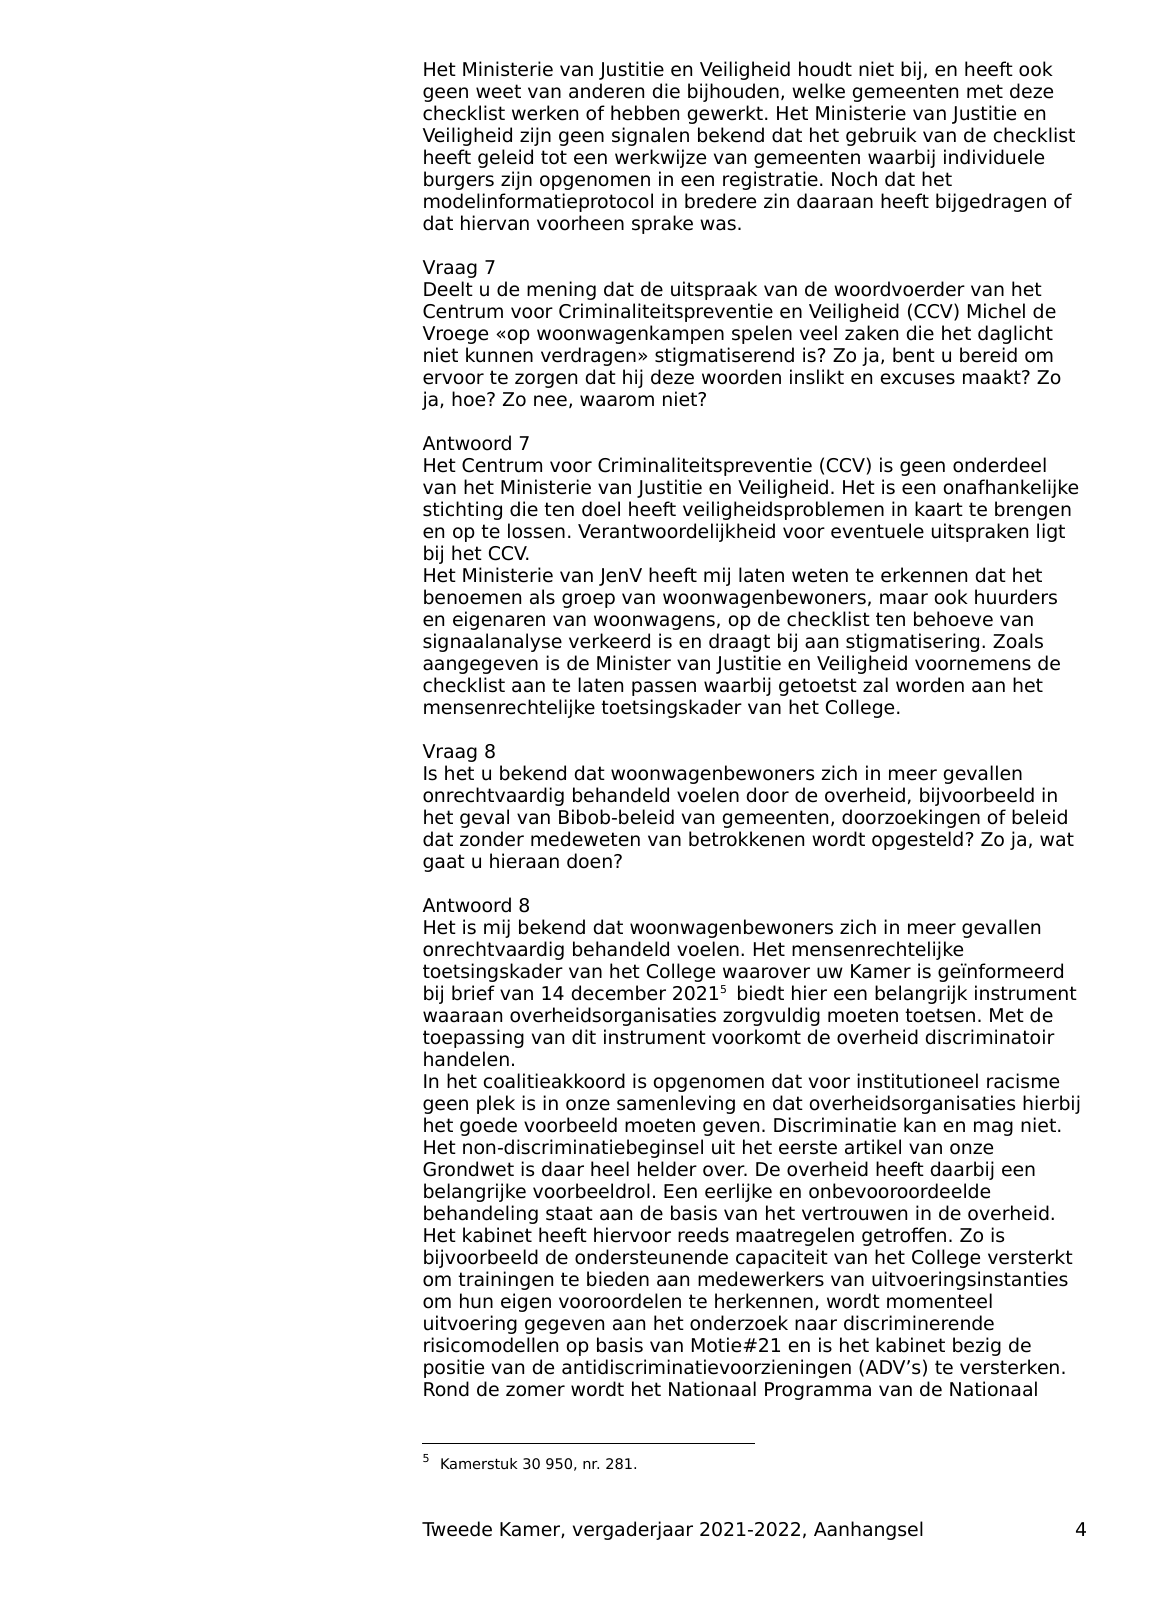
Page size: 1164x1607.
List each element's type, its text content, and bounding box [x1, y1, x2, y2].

text Deelt u de mening dat de uitspraak van de woordvoerder van het Centrum voor Criminaliteitspreventie en Veiligheid (CCV) Michel de Vroege «op woonwagenkampen spelen veel zaken die het daglicht niet kunnen verdragen» stigmatiserend is? Zo ja, bent u bereid om ervoor te zorgen dat hij deze woorden inslikt en excuses maakt? Zo ja, hoe? Zo nee, waarom niet? [422, 279, 1087, 411]
text Het kabinet heeft hiervoor reeds maatregelen getroffen. Zo is bijvoorbeeld de ondersteunende capaciteit van het College versterkt om trainingen te bieden aan medewerkers van uitvoeringsinstanties om hun eigen vooroordelen te herkennen, wordt momenteel uitvoering gegeven aan het onderzoek naar discriminerende risicomodellen op basis van Motie#21 en is het kabinet bezig de positie van de antidiscriminatievoorzieningen (ADV’s) te versterken. Rond de zomer wordt het Nationaal Programma van de Nationaal [422, 1225, 1087, 1401]
text Het Ministerie van JenV heeft mij laten weten te erkennen dat het benoemen als groep van woonwagenbewoners, maar ook huurders en eigenaren van woonwagens, op de checklist ten behoeve van signaalanalyse verkeerd is en draagt bij aan stigmatisering. Zoals aangegeven is de Minister van Justitie en Veiligheid voornemens de checklist aan te laten passen waarbij getoetst zal worden aan het mensenrechtelijke toetsingskader van het College. [422, 565, 1087, 719]
text Antwoord 8 [422, 895, 1087, 917]
text Het Centrum voor Criminaliteitspreventie (CCV) is geen onderdeel van het Ministerie van Justitie en Veiligheid. Het is een onafhankelijke stichting die ten doel heeft veiligheidsproblemen in kaart te brengen en op te lossen. Verantwoordelijkheid voor eventuele uitspraken ligt bij het CCV. [422, 455, 1087, 565]
text Vraag 8 [422, 741, 1087, 763]
text Kamerstuk 30 950, nr. 281. [422, 1452, 1087, 1474]
text Het Ministerie van Justitie en Veiligheid houdt niet bij, en heeft ook geen weet van anderen die bijhouden, welke gemeenten met deze checklist werken of hebben gewerkt. Het Ministerie van Justitie en Veiligheid zijn geen signalen bekend dat het gebruik van de checklist heeft geleid tot een werkwijze van gemeenten waarbij individuele burgers zijn opgenomen in een registratie. Noch dat het modelinformatieprotocol in bredere zin daaraan heeft bijgedragen of dat hiervan voorheen sprake was. [422, 59, 1087, 235]
text Het is mij bekend dat woonwagenbewoners zich in meer gevallen onrechtvaardig behandeld voelen. Het mensenrechtelijke toetsingskader van het College waarover uw Kamer is geïnformeerd bij brief van 14 december 2021 biedt hier een belangrijk instrument waaraan overheidsorganisaties zorgvuldig moeten toetsen. Met de toepassing van dit instrument voorkomt de overheid discriminatoir handelen. [422, 917, 1087, 1071]
text In het coalitieakkoord is opgenomen dat voor institutioneel racisme geen plek is in onze samenleving en dat overheidsorganisaties hierbij het goede voorbeeld moeten geven. Discriminatie kan en mag niet. Het non-discriminatiebeginsel uit het eerste artikel van onze Grondwet is daar heel helder over. De overheid heeft daarbij een belangrijke voorbeeldrol. Een eerlijke en onbevooroordeelde behandeling staat aan de basis van het vertrouwen in de overheid. [422, 1071, 1087, 1225]
text Vraag 7 [422, 257, 1087, 279]
text Is het u bekend dat woonwagenbewoners zich in meer gevallen onrechtvaardig behandeld voelen door de overheid, bijvoorbeeld in het geval van Bibob-beleid van gemeenten, doorzoekingen of beleid dat zonder medeweten van betrokkenen wordt opgesteld? Zo ja, wat gaat u hieraan doen? [422, 763, 1087, 873]
text Antwoord 7 [422, 433, 1087, 455]
